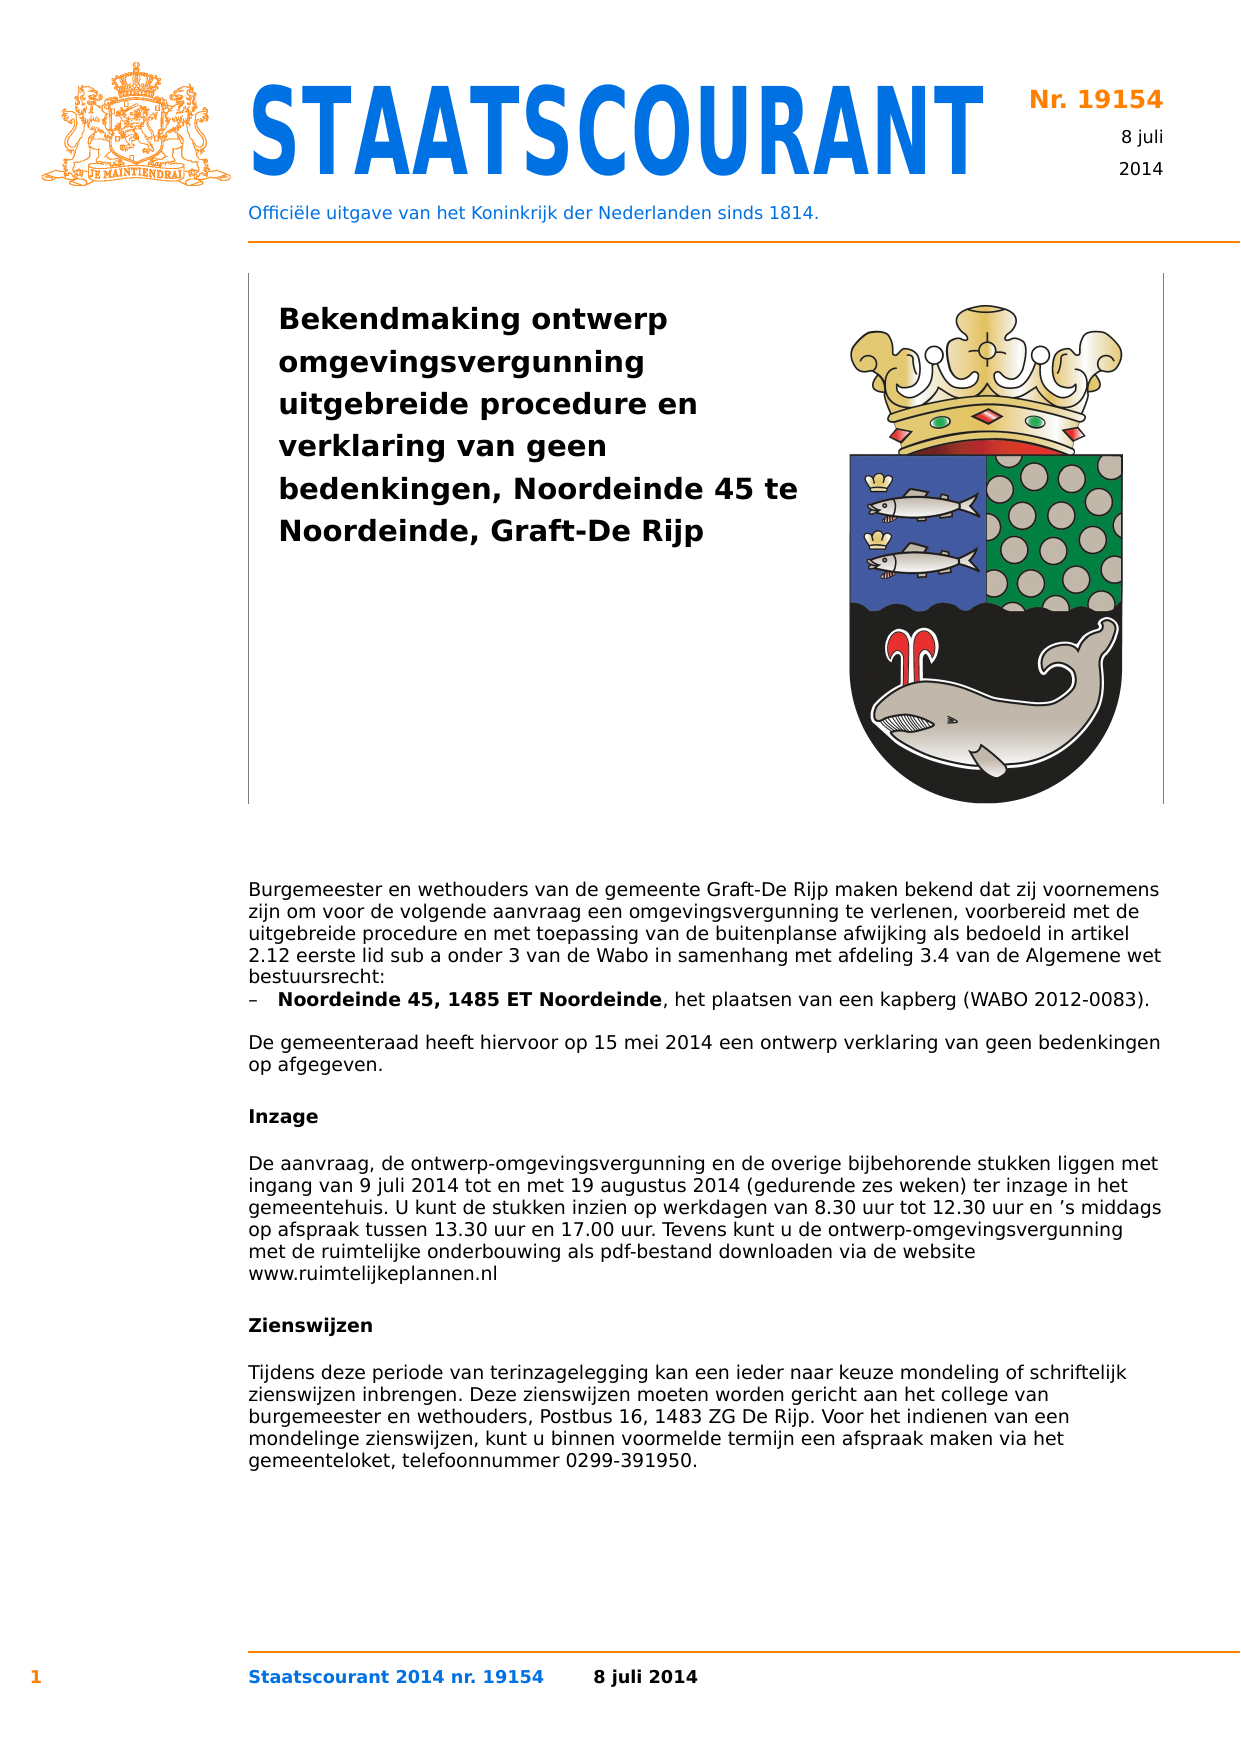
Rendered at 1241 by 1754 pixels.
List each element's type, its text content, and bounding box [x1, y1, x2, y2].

table_cell 2014 [998, 153, 1240, 203]
table_header [25, 62, 248, 241]
text De aanvraag, de ontwerp-omgevingsvergunning en de overige bijbehorende stukken liggen met ingang van 9 juli 2014 tot en met 19 augustus 2014 (gedurende zes weken) ter inzage in het gemeentehuis. U kunt de stukken inzien op werkdagen van 8.30 uur tot 12.30 uur en ’s middags op afspraak tussen 13.30 uur en 17.00 uur. Tevens kunt u de ontwerp-omgevingsvergunning met de ruimtelijke onderbouwing als pdf-bestand downloaden via de website www.ruimtelijkeplannen.nl [248, 1153, 1163, 1285]
text – Noordeinde 45, 1485 ET Noordeinde, het plaatsen van een kapberg (WABO 2012-0083). [248, 988, 1163, 1010]
picture [41, 62, 231, 186]
subtitle Zienswijzen [248, 1315, 1163, 1337]
table_header STAATSCOURANT [248, 62, 998, 203]
text Burgemeester en wethouders van de gemeente Graft-De Rijp maken bekend dat zij voornemens zijn om voor de volgende aanvraag een omgevingsvergunning te verlenen, voorbereid met de uitgebreide procedure en met toepassing van de buitenplanse afwijking als bedoeld in artikel 2.12 eerste lid sub a onder 3 van de Wabo in samenhang met afdeling 3.4 van de Algemene wet bestuursrecht: [248, 878, 1163, 988]
subtitle Inzage [248, 1106, 1163, 1128]
text Tijdens deze periode van terinzagelegging kan een ieder naar keuze mondeling of schriftelijk zienswijzen inbrengen. Deze zienswijzen moeten worden gericht aan het college van burgemeester en wethouders, Postbus 16, 1483 ZG De Rijp. Voor het indienen van een mondelinge zienswijzen, kunt u binnen voormelde termijn een afspraak maken via het gemeenteloket, telefoonnummer 0299-391950. [248, 1362, 1163, 1472]
table_cell 8 juli [998, 121, 1240, 153]
text De gemeenteraad heeft hiervoor op 15 mei 2014 een ontwerp verklaring van geen bedenkingen op afgegeven. [248, 1032, 1163, 1076]
subtitle Bekendmaking ontwerp omgevingsvergunning uitgebreide procedure en verklaring van geen bedenkingen, Noordeinde 45 te Noordeinde, Graft-De Rijp [249, 273, 1163, 804]
table_header Nr. 19154 [998, 62, 1240, 121]
picture [838, 302, 1134, 805]
table_cell Officiële uitgave van het Koninkrijk der Nederlanden sinds 1814. [248, 203, 1240, 241]
